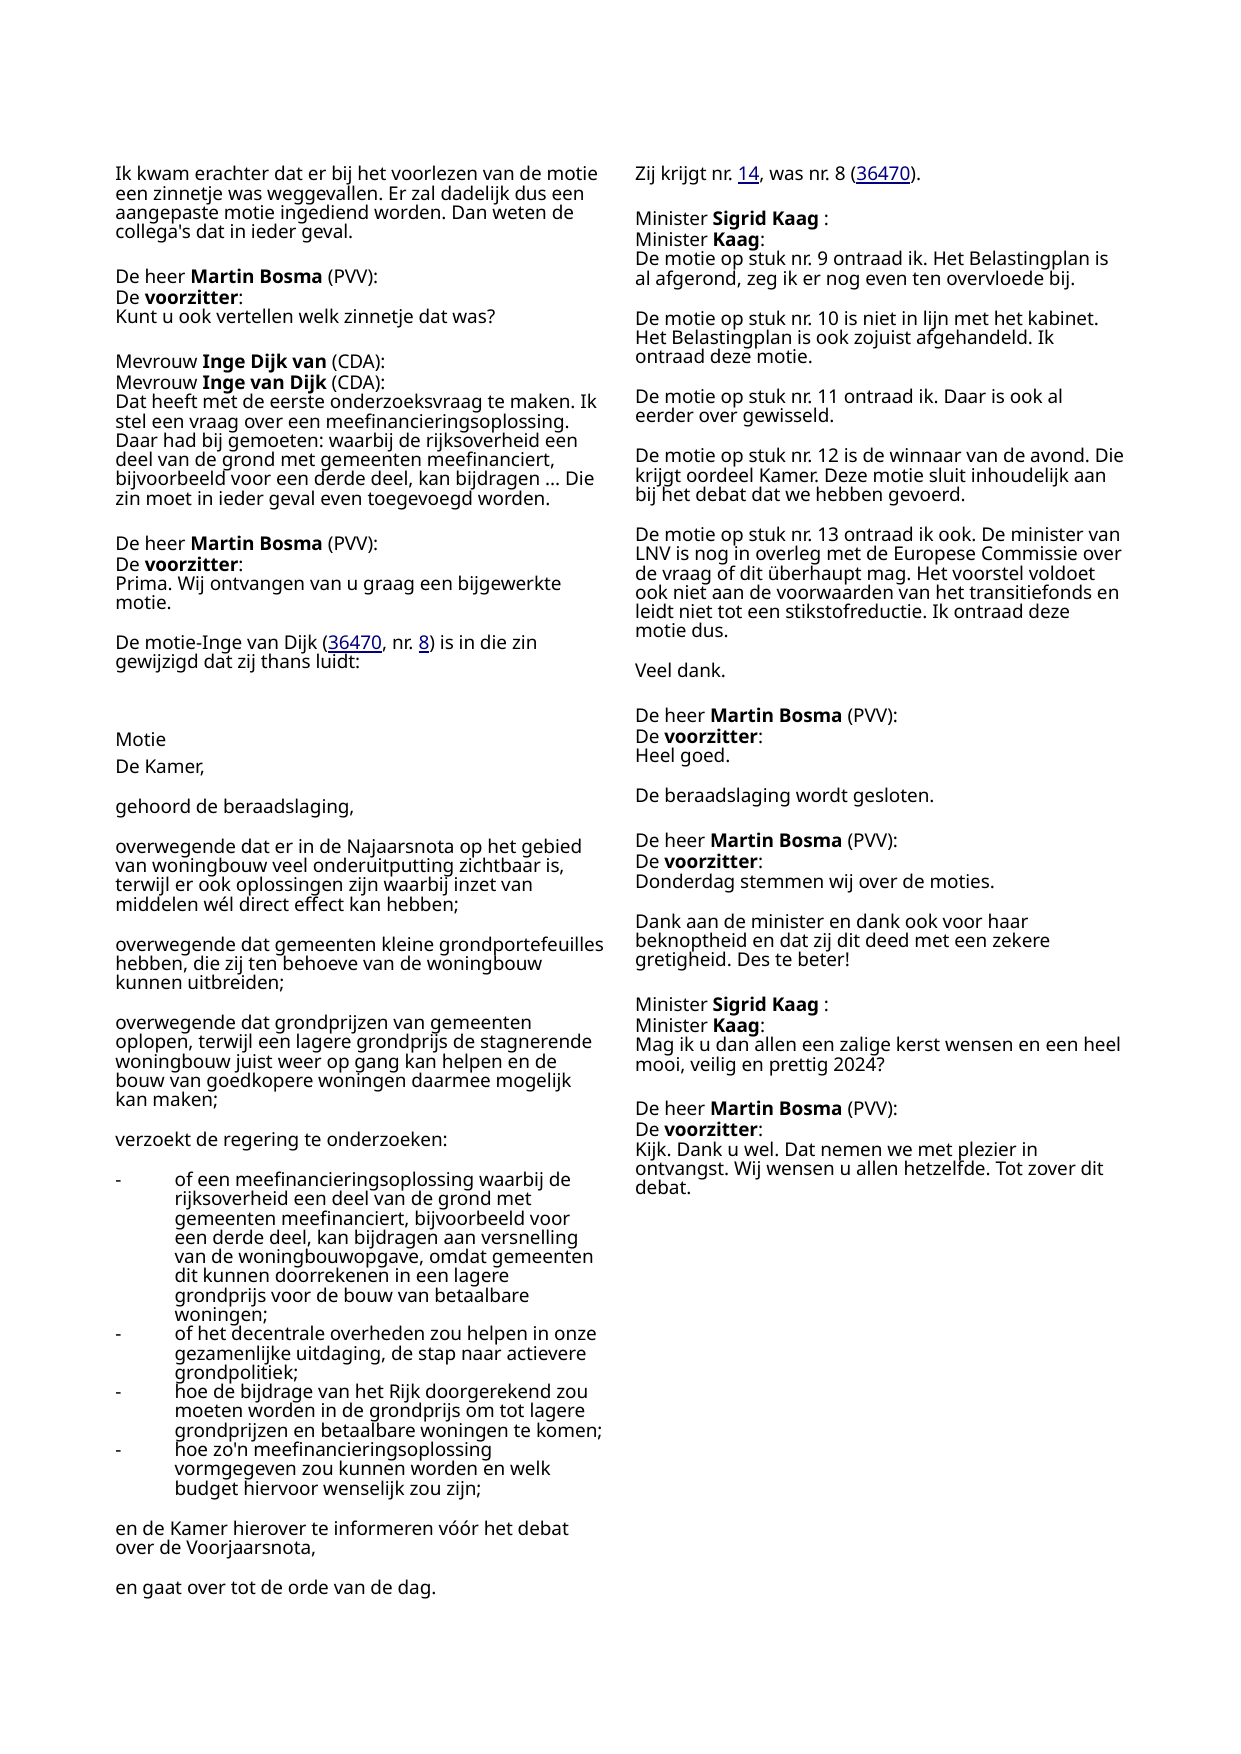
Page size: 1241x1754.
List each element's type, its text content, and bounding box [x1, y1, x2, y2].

text De motie op stuk nr. 9 ontraad ik. Het Belastingplan is al afgerond, zeg ik er nog even ten overvloede bij. [635, 250, 1125, 289]
text De heer Martin Bosma (PVV): [635, 702, 1125, 728]
text De heer Martin Bosma (PVV): [635, 828, 1125, 853]
text Motie [115, 726, 605, 752]
text Mag ik u dan allen een zalige kerst wensen en een heel mooi, veilig en prettig 2024? [635, 1036, 1125, 1075]
list of het decentrale overheden zou helpen in onze gezamenlijke uitdaging, de stap naar actievere grondpolitiek; [115, 1325, 605, 1383]
text Veel dank. [635, 662, 1125, 682]
list of een meefinancieringsoplossing waarbij de rijksoverheid een deel van de grond met gemeenten meefinanciert, bijvoorbeeld voor een derde deel, kan bijdragen aan versnelling van de woningbouwopgave, omdat gemeenten dit kunnen doorrekenen in een lagere grondprijs voor de bouw van betaalbare woningen; [115, 1171, 605, 1325]
text De motie op stuk nr. 10 is niet in lijn met het kabinet. Het Belastingplan is ook zojuist afgehandeld. Ik ontraad deze motie. [635, 310, 1125, 367]
list hoe de bijdrage van het Rijk doorgerekend zou moeten worden in de grondprijs om tot lagere grondprijzen en betaalbare woningen te komen; [115, 1383, 605, 1441]
text Donderdag stemmen wij over de moties. [635, 873, 1125, 892]
text Mevrouw Inge van Dijk (CDA): [115, 374, 605, 393]
text overwegende dat grondprijzen van gemeenten oplopen, terwijl een lagere grondprijs de stagnerende woningbouw juist weer op gang kan helpen en de bouw van goedkopere woningen daarmee mogelijk kan maken; [115, 1014, 605, 1110]
text overwegende dat er in de Najaarsnota op het gebied van woningbouw veel onderuitputting zichtbaar is, terwijl er ook oplossingen zijn waarbij inzet van middelen wél direct effect kan hebben; [115, 838, 605, 915]
text Ik kwam erachter dat er bij het voorlezen van de motie een zinnetje was weggevallen. Er zal dadelijk dus een aangepaste motie ingediend worden. Dan weten de collega's dat in ieder geval. [115, 165, 605, 242]
text Minister Kaag: [635, 1017, 1125, 1036]
text Kijk. Dank u wel. Dat nemen we met plezier in ontvangst. Wij wensen u allen hetzelfde. Tot zover dit debat. [635, 1141, 1125, 1198]
text overwegende dat gemeenten kleine grondportefeuilles hebben, die zij ten behoeve van de woningbouw kunnen uitbreiden; [115, 936, 605, 993]
text verzoekt de regering te onderzoeken: [115, 1131, 605, 1150]
list hoe zo'n meefinancieringsoplossing vormgegeven zou kunnen worden en welk budget hiervoor wenselijk zou zijn; [115, 1441, 605, 1499]
text Kunt u ook vertellen welk zinnetje dat was? [115, 308, 605, 327]
text Prima. Wij ontvangen van u graag een bijgewerkte motie. [115, 575, 605, 613]
text De voorzitter: [115, 289, 605, 308]
text Minister Sigrid Kaag : [635, 205, 1125, 231]
text De voorzitter: [635, 728, 1125, 747]
text De motie-Inge van Dijk (36470, nr. 8) is in die zin gewijzigd dat zij thans luidt: [115, 634, 605, 673]
text De motie op stuk nr. 13 ontraad ik ook. De minister van LNV is nog in overleg met de Europese Commissie over de vraag of dit überhaupt mag. Het voorstel voldoet ook niet aan de voorwaarden van het transitiefonds en leidt niet tot een stikstofreductie. Ik ontraad deze motie dus. [635, 526, 1125, 642]
text De voorzitter: [635, 853, 1125, 873]
text De voorzitter: [635, 1121, 1125, 1141]
text De Kamer, [115, 758, 605, 777]
text en gaat over tot de orde van de dag. [115, 1579, 605, 1598]
text De heer Martin Bosma (PVV): [115, 263, 605, 289]
text Zij krijgt nr. 14, was nr. 8 (36470). [635, 165, 1125, 184]
text Minister Sigrid Kaag : [635, 991, 1125, 1017]
text De heer Martin Bosma (PVV): [635, 1096, 1125, 1121]
text De beraadslaging wordt gesloten. [635, 787, 1125, 807]
text De heer Martin Bosma (PVV): [115, 530, 605, 556]
text Minister Kaag: [635, 231, 1125, 250]
text Heel goed. [635, 747, 1125, 767]
text gehoord de beraadslaging, [115, 798, 605, 817]
text en de Kamer hierover te informeren vóór het debat over de Voorjaarsnota, [115, 1519, 605, 1558]
text De voorzitter: [115, 556, 605, 575]
text De motie op stuk nr. 12 is de winnaar van de avond. Die krijgt oordeel Kamer. Deze motie sluit inhoudelijk aan bij het debat dat we hebben gevoerd. [635, 447, 1125, 505]
text Dank aan de minister en dank ook voor haar beknoptheid en dat zij dit deed met een zekere gretigheid. Des te beter! [635, 913, 1125, 970]
text Mevrouw Inge Dijk van (CDA): [115, 348, 605, 374]
text Dat heeft met de eerste onderzoeksvraag te maken. Ik stel een vraag over een meefinancieringsoplossing. Daar had bij gemoeten: waarbij de rijksoverheid een deel van de grond met gemeenten meefinanciert, bijvoorbeeld voor een derde deel, kan bijdragen ... Die zin moet in ieder geval even toegevoegd worden. [115, 393, 605, 509]
text De motie op stuk nr. 11 ontraad ik. Daar is ook al eerder over gewisseld. [635, 388, 1125, 427]
